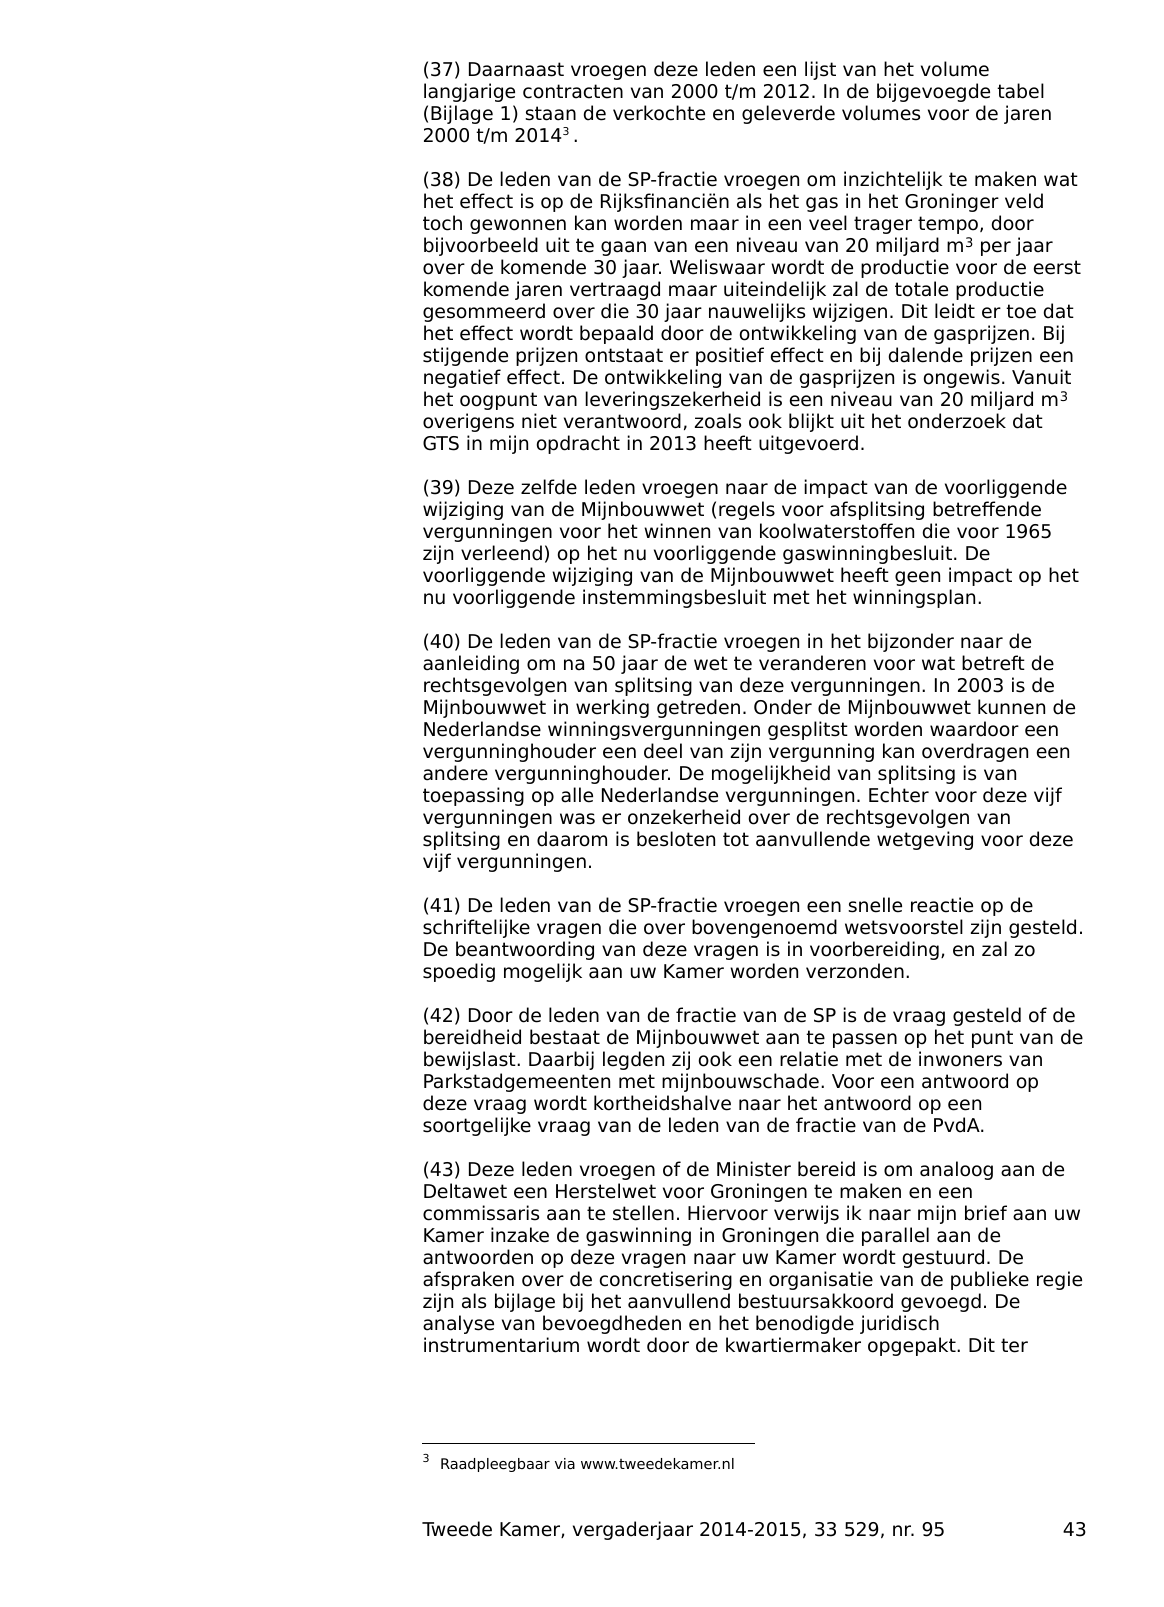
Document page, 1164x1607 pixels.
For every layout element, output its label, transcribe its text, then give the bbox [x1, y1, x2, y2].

text (43) Deze leden vroegen of de Minister bereid is om analoog aan de Deltawet een Herstelwet voor Groningen te maken en een commissaris aan te stellen. Hiervoor verwijs ik naar mijn brief aan uw Kamer inzake de gaswinning in Groningen die parallel aan de antwoorden op deze vragen naar uw Kamer wordt gestuurd. De afspraken over de concretisering en organisatie van de publieke regie zijn als bijlage bij het aanvullend bestuursakkoord gevoegd. De analyse van bevoegdheden en het benodigde juridisch instrumentarium wordt door de kwartiermaker opgepakt. Dit ter [422, 1159, 1087, 1357]
text (39) Deze zelfde leden vroegen naar de impact van de voorliggende wijziging van de Mijnbouwwet (regels voor afsplitsing betreffende vergunningen voor het winnen van koolwaterstoffen die voor 1965 zijn verleend) op het nu voorliggende gaswinningbesluit. De voorliggende wijziging van de Mijnbouwwet heeft geen impact op het nu voorliggende instemmingsbesluit met het winningsplan. [422, 477, 1087, 609]
text (41) De leden van de SP-fractie vroegen een snelle reactie op de schriftelijke vragen die over bovengenoemd wetsvoorstel zijn gesteld. De beantwoording van deze vragen is in voorbereiding, en zal zo spoedig mogelijk aan uw Kamer worden verzonden. [422, 895, 1087, 983]
text (40) De leden van de SP-fractie vroegen in het bijzonder naar de aanleiding om na 50 jaar de wet te veranderen voor wat betreft de rechtsgevolgen van splitsing van deze vergunningen. In 2003 is de Mijnbouwwet in werking getreden. Onder de Mijnbouwwet kunnen de Nederlandse winningsvergunningen gesplitst worden waardoor een vergunninghouder een deel van zijn vergunning kan overdragen een andere vergunninghouder. De mogelijkheid van splitsing is van toepassing op alle Nederlandse vergunningen. Echter voor deze vijf vergunningen was er onzekerheid over de rechtsgevolgen van splitsing en daarom is besloten tot aanvullende wetgeving voor deze vijf vergunningen. [422, 631, 1087, 873]
text (42) Door de leden van de fractie van de SP is de vraag gesteld of de bereidheid bestaat de Mijnbouwwet aan te passen op het punt van de bewijslast. Daarbij legden zij ook een relatie met de inwoners van Parkstadgemeenten met mijnbouwschade. Voor een antwoord op deze vraag wordt kortheidshalve naar het antwoord op een soortgelijke vraag van de leden van de fractie van de PvdA. [422, 1005, 1087, 1137]
text (37) Daarnaast vroegen deze leden een lijst van het volume langjarige contracten van 2000 t/m 2012. In de bijgevoegde tabel (Bijlage 1) staan de verkochte en geleverde volumes voor de jaren 2000 t/m 2014. [422, 59, 1087, 147]
text (38) De leden van de SP-fractie vroegen om inzichtelijk te maken wat het effect is op de Rijksfinanciën als het gas in het Groninger veld toch gewonnen kan worden maar in een veel trager tempo, door bijvoorbeeld uit te gaan van een niveau van 20 miljard m3 per jaar over de komende 30 jaar. Weliswaar wordt de productie voor de eerst komende jaren vertraagd maar uiteindelijk zal de totale productie gesommeerd over die 30 jaar nauwelijks wijzigen. Dit leidt er toe dat het effect wordt bepaald door de ontwikkeling van de gasprijzen. Bij stijgende prijzen ontstaat er positief effect en bij dalende prijzen een negatief effect. De ontwikkeling van de gasprijzen is ongewis. Vanuit het oogpunt van leveringszekerheid is een niveau van 20 miljard m3 overigens niet verantwoord, zoals ook blijkt uit het onderzoek dat GTS in mijn opdracht in 2013 heeft uitgevoerd. [422, 169, 1087, 455]
text Raadpleegbaar via www.tweedekamer.nl [422, 1452, 1087, 1474]
